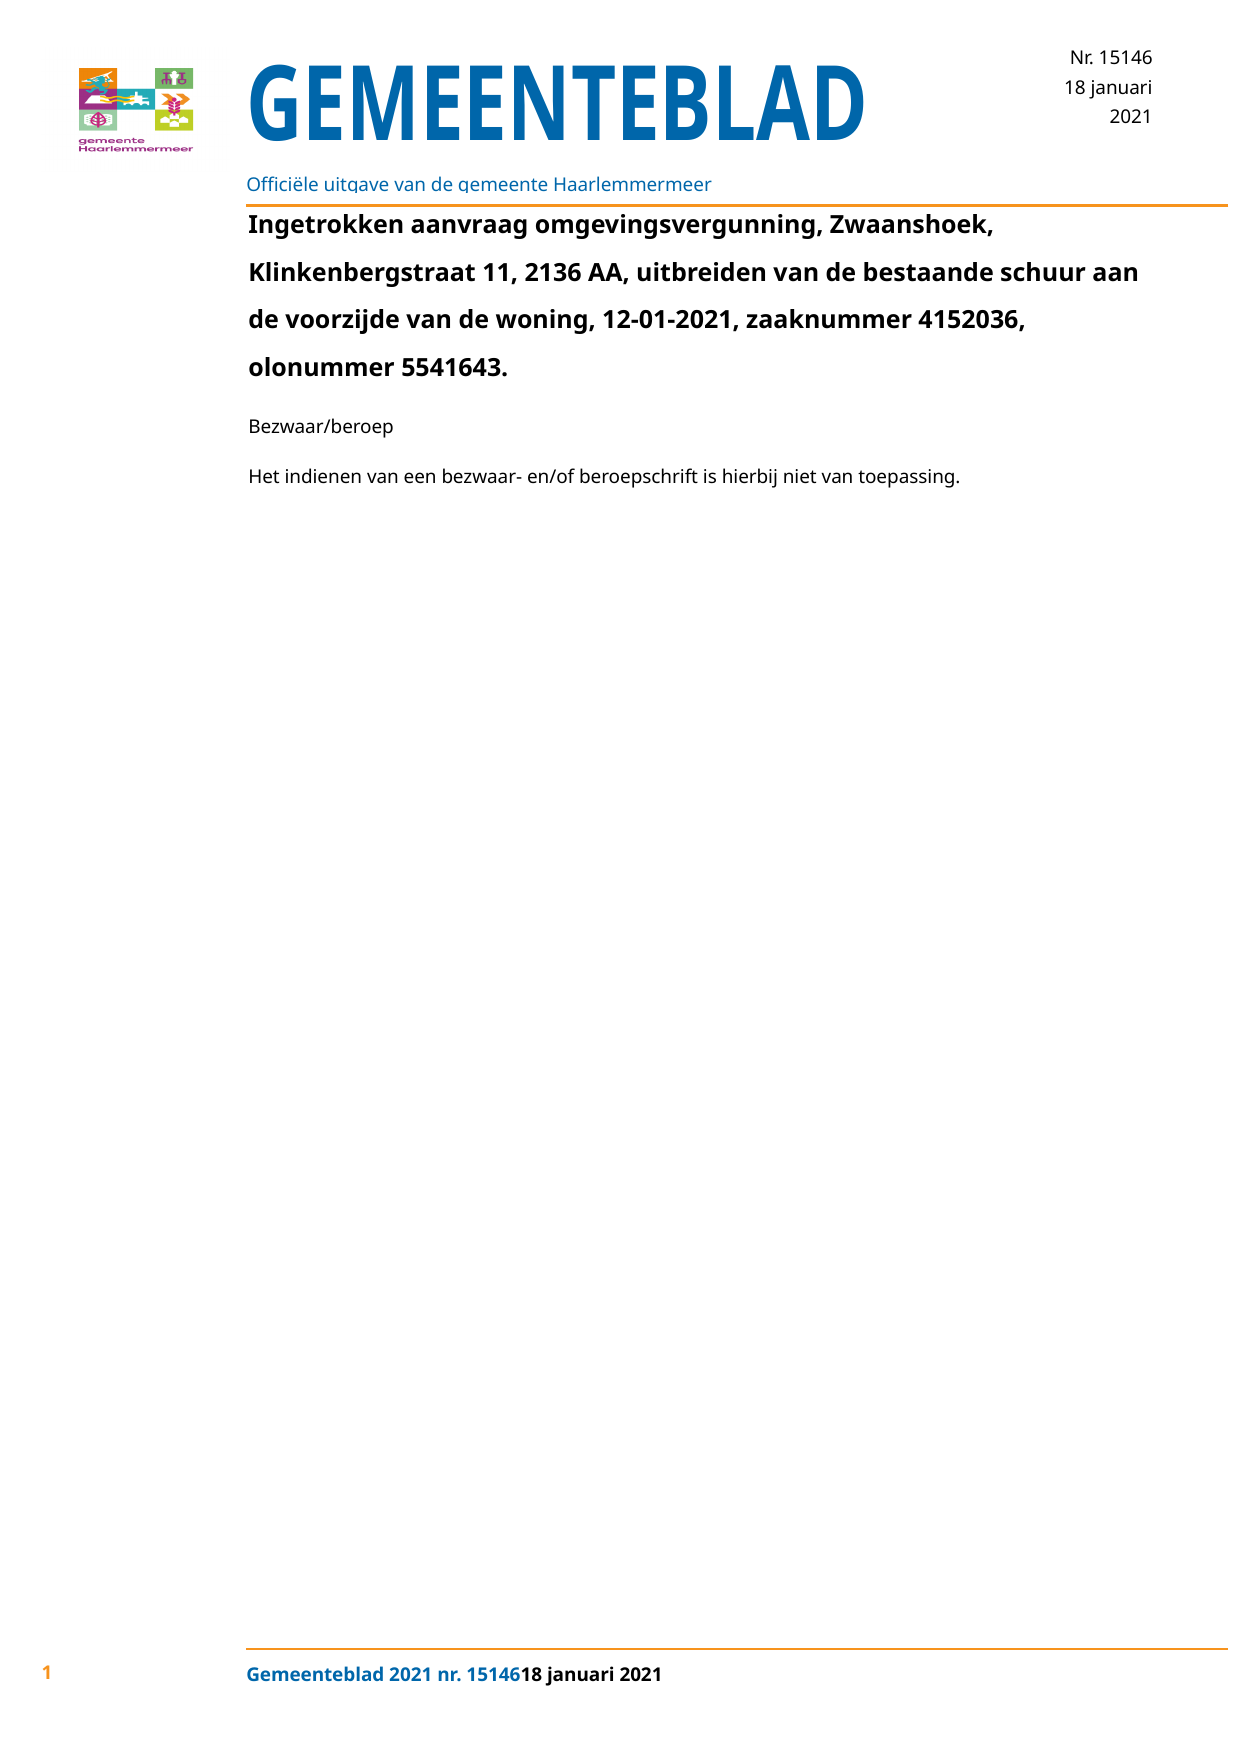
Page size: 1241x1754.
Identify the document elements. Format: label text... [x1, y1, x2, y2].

text Ingetrokken aanvraag omgevingsvergunning, Zwaanshoek, Klinkenbergstraat 11, 2136 AA, uitbreiden van de bestaande schuur aan de voorzijde van de woning, 12-01-2021, zaaknummer 4152036, olonummer 5541643. [248, 207, 1152, 384]
text Bezwaar/beroep [248, 413, 1152, 439]
text Het indienen van een bezwaar- en/of beroepschrift is hierbij niet van toepassing. [248, 463, 1152, 489]
picture [41, 47, 231, 172]
